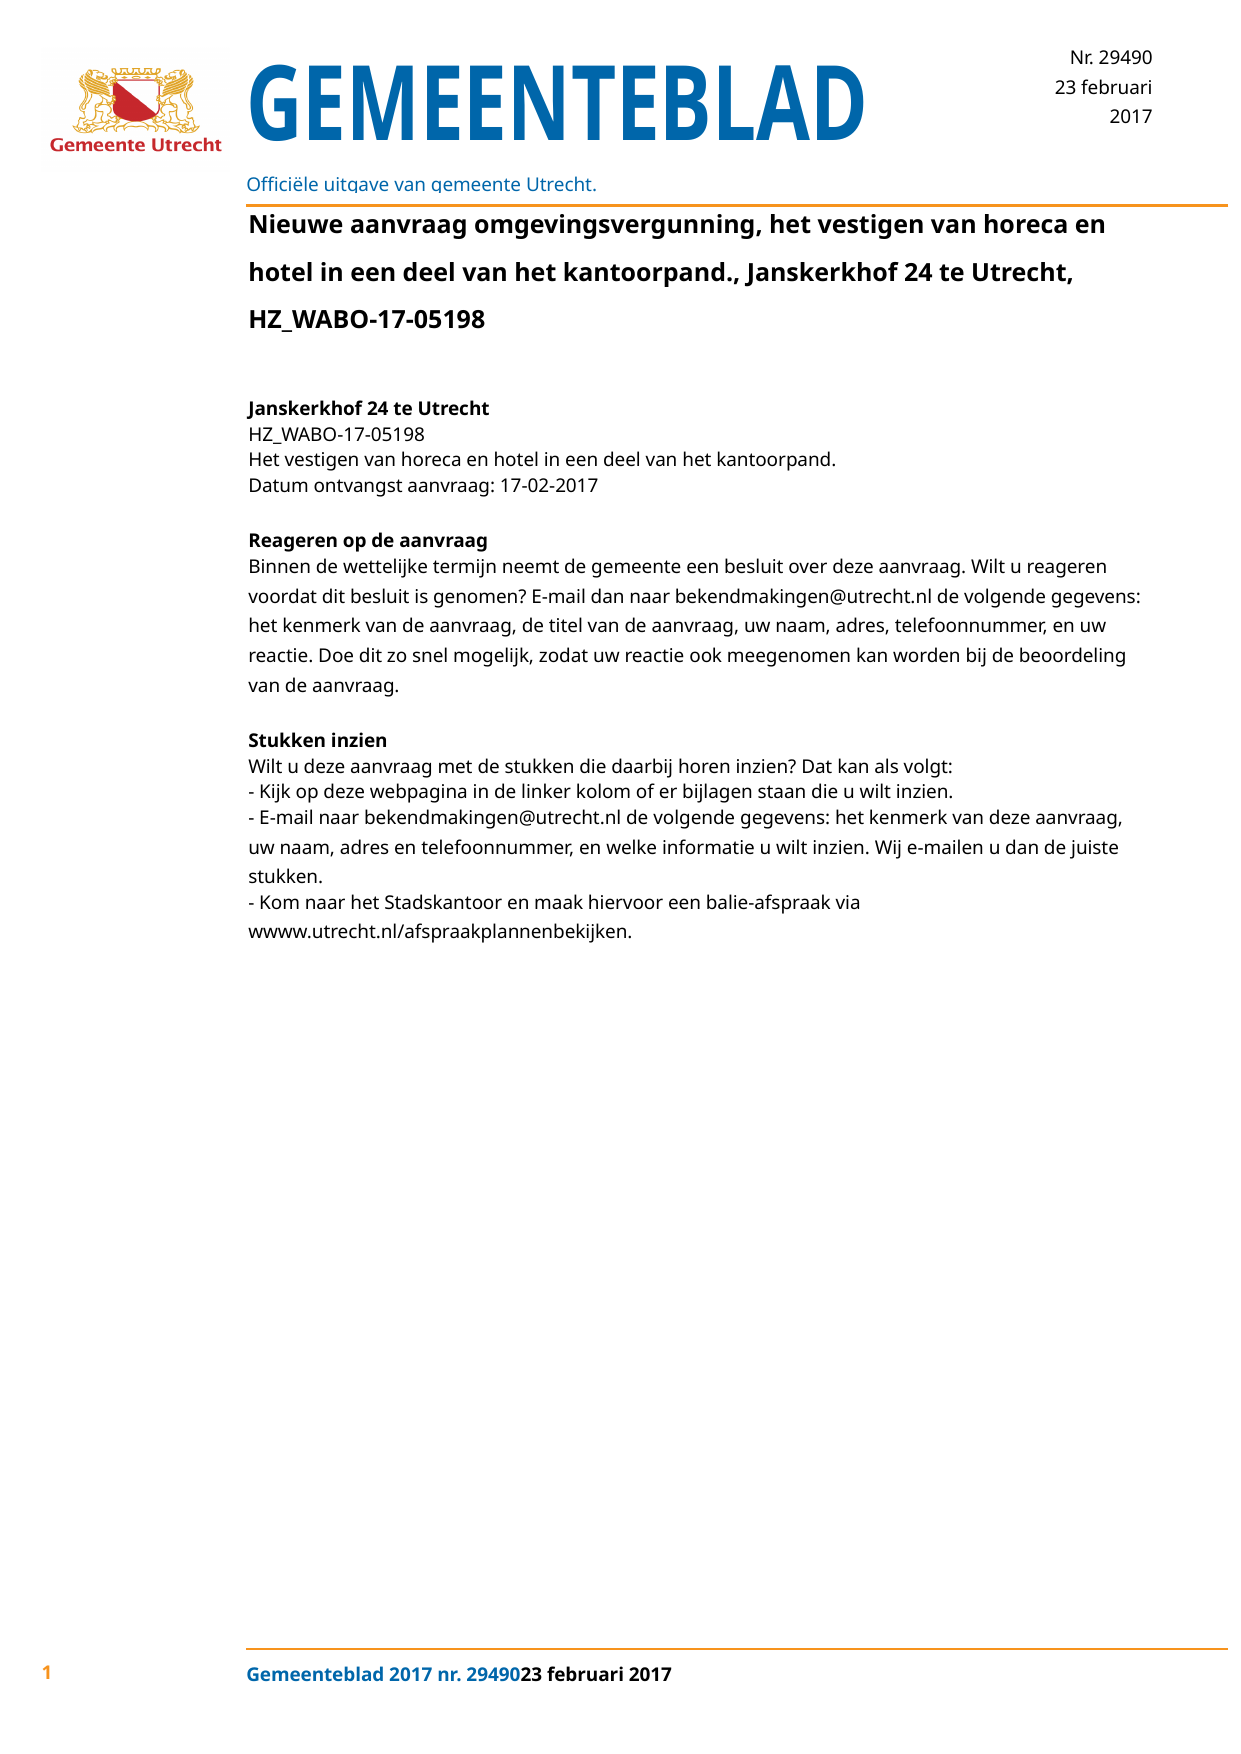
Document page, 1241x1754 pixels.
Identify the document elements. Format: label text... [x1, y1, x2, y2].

table_cell - Kijk op deze webpagina in de linker kolom of er bijlagen staan die u wilt inzien. [248, 779, 1152, 804]
table_cell Datum ontvangst aanvraag: 17-02-2017 [248, 473, 1152, 528]
table_cell Het vestigen van horeca en hotel in een deel van het kantoorpand. [248, 447, 1152, 472]
table_cell Binnen de wettelijke termijn neemt de gemeente een besluit over deze aanvraag. Wilt u reageren voordat dit besluit is genomen? E-mail dan naar bekendmakingen@utrecht.nl de volgende gegevens: het kenmerk van de aanvraag, de titel van de aanvraag, uw naam, adres, telefoonnummer, en uw reactie. Doe dit zo snel mogelijk, zodat uw reactie ook meegenomen kan worden bij de beoordeling van de aanvraag. [248, 554, 1152, 727]
table_cell Stukken inzien [248, 727, 1152, 753]
table_cell Reageren op de aanvraag [248, 528, 1152, 553]
text Nieuwe aanvraag omgevingsvergunning, het vestigen van horeca en hotel in een deel van het kantoorpand., Janskerkhof 24 te Utrecht, HZ_WABO-17-05198 [248, 207, 1152, 336]
table_cell Wilt u deze aanvraag met de stukken die daarbij horen inzien? Dat kan als volgt: [248, 753, 1152, 778]
table_cell - E-mail naar bekendmakingen@utrecht.nl de volgende gegevens: het kenmerk van deze aanvraag, uw naam, adres en telefoonnummer, en welke informatie u wilt inzien. Wij e-mailen u dan de juiste stukken. [248, 804, 1152, 889]
table_cell HZ_WABO-17-05198 [248, 421, 1152, 447]
table_header Janskerkhof 24 te Utrecht [248, 395, 1152, 421]
picture [41, 47, 231, 172]
table_cell - Kom naar het Stadskantoor en maak hiervoor een balie-afspraak via wwww.utrecht.nl/afspraakplannenbekijken. [248, 889, 1152, 944]
